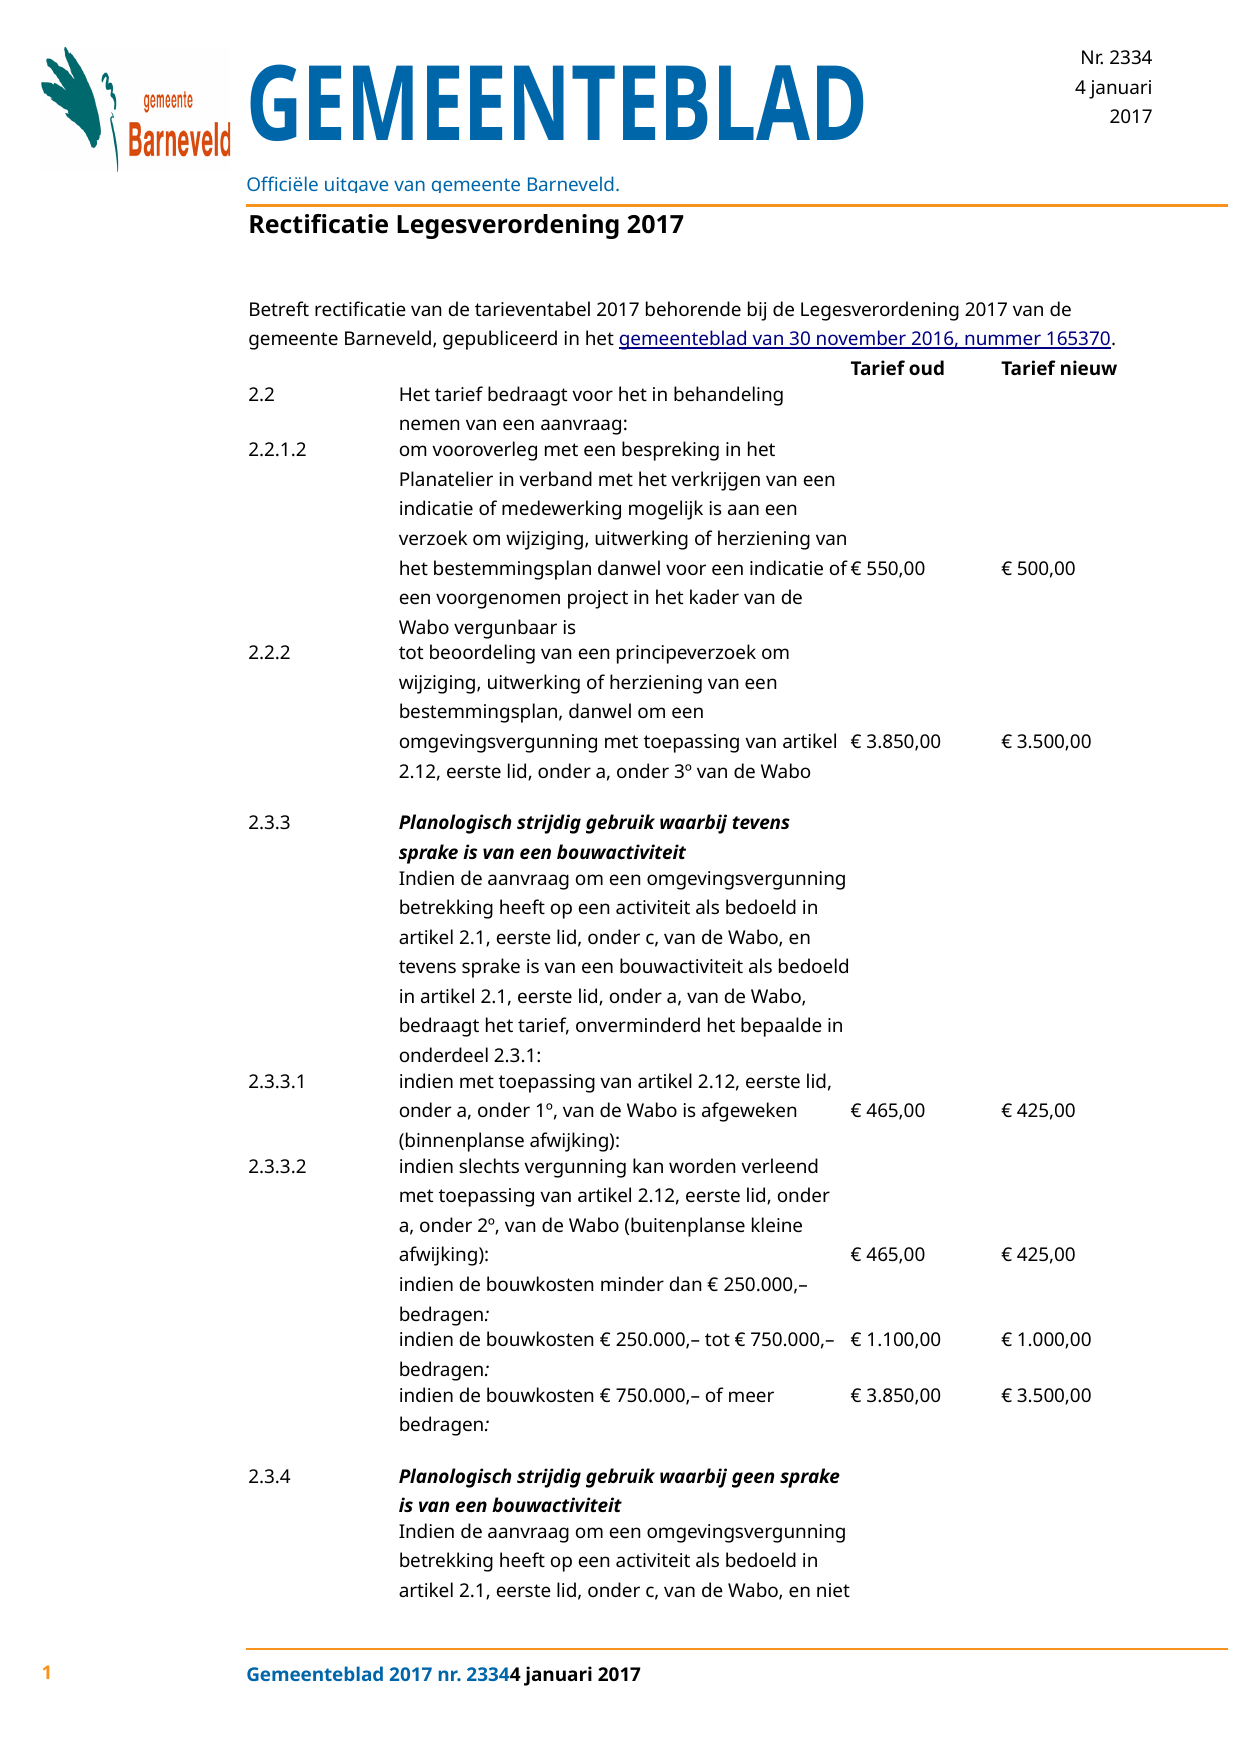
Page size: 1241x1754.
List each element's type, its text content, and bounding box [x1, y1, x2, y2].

table_cell 2.3.3.1 [248, 1068, 398, 1153]
picture [41, 47, 231, 172]
table_cell tot beoordeling van een principeverzoek om wijziging, uitwerking of herziening van een bestemmingsplan, danwel om een omgevingsvergunning met toepassing van artikel 2.12, eerste lid, onder a, onder 3º van de Wabo [399, 640, 850, 784]
table_cell [248, 1437, 398, 1463]
table_cell [850, 784, 1001, 809]
table_cell [248, 784, 398, 809]
table_cell € 550,00 [850, 436, 1001, 639]
table_header Tarief oud [850, 355, 1001, 381]
table_header [248, 355, 398, 381]
table_cell [248, 1382, 398, 1437]
table_cell € 500,00 [1001, 436, 1152, 639]
table_cell [1001, 1463, 1152, 1518]
table_header [399, 355, 850, 381]
table_cell Het tarief bedraagt voor het in behandeling nemen van een aanvraag: [399, 381, 850, 436]
table_cell [850, 809, 1001, 865]
table_cell [248, 1326, 398, 1382]
table_cell om vooroverleg met een bespreking in het Planatelier in verband met het verkrijgen van een indicatie of medewerking mogelijk is aan een verzoek om wijziging, uitwerking of herziening van het bestemmingsplan danwel voor een indicatie of een voorgenomen project in het kader van de Wabo vergunbaar is [399, 436, 850, 639]
table_cell [1001, 809, 1152, 865]
table_cell Planologisch strijdig gebruik waarbij tevens sprake is van een bouwactiviteit [399, 809, 850, 865]
table_cell [850, 381, 1001, 436]
table_cell 2.2 [248, 381, 398, 436]
table_cell € 3.500,00 [1001, 640, 1152, 784]
table_cell 2.3.4 [248, 1463, 398, 1518]
table_cell € 465,00 [850, 1153, 1001, 1326]
table_cell [850, 865, 1001, 1068]
table_cell 2.3.3 [248, 809, 398, 865]
text Betreft rectificatie van de tarieventabel 2017 behorende bij de Legesverordening 2017 van de gemeente Barneveld, gepubliceerd in het gemeenteblad van 30 november 2016, nummer 165370. [248, 296, 1152, 351]
table_cell Planologisch strijdig gebruik waarbij geen sprake is van een bouwactiviteit [399, 1463, 850, 1518]
table_header Tarief nieuw [1001, 355, 1152, 381]
table_cell Indien de aanvraag om een omgevingsvergunning betrekking heeft op een activiteit als bedoeld in artikel 2.1, eerste lid, onder c, van de Wabo, en niet [399, 1518, 850, 1603]
table_cell € 425,00 [1001, 1068, 1152, 1153]
table_cell € 1.000,00 [1001, 1326, 1152, 1382]
table_cell indien de bouwkosten € 750.000,– of meer bedragen: [399, 1382, 850, 1437]
table_cell [850, 1463, 1001, 1518]
table_cell [1001, 1518, 1152, 1603]
table_cell € 3.850,00 [850, 1382, 1001, 1437]
table_cell [1001, 784, 1152, 809]
table_cell € 465,00 [850, 1068, 1001, 1153]
table_cell € 1.100,00 [850, 1326, 1001, 1382]
table_cell indien de bouwkosten € 250.000,– tot € 750.000,– bedragen: [399, 1326, 850, 1382]
table_cell [850, 1518, 1001, 1603]
table_cell [1001, 381, 1152, 436]
table_cell 2.2.1.2 [248, 436, 398, 639]
table_cell indien slechts vergunning kan worden verleend met toepassing van artikel 2.12, eerste lid, onder a, onder 2º, van de Wabo (buitenplanse kleine afwijking): indien de bouwkosten minder dan € 250.000,– bedragen: [399, 1153, 850, 1326]
table_cell € 3.850,00 [850, 640, 1001, 784]
table_cell 2.2.2 [248, 640, 398, 784]
table_cell € 425,00 [1001, 1153, 1152, 1326]
table_cell [1001, 1437, 1152, 1463]
table_cell indien met toepassing van artikel 2.12, eerste lid, onder a, onder 1º, van de Wabo is afgeweken (binnenplanse afwijking): [399, 1068, 850, 1153]
table_cell € 3.500,00 [1001, 1382, 1152, 1437]
table_cell Indien de aanvraag om een omgevingsvergunning betrekking heeft op een activiteit als bedoeld in artikel 2.1, eerste lid, onder c, van de Wabo, en tevens sprake is van een bouwactiviteit als bedoeld in artikel 2.1, eerste lid, onder a, van de Wabo, bedraagt het tarief, onverminderd het bepaalde in onderdeel 2.3.1: [399, 865, 850, 1068]
table_cell [850, 1437, 1001, 1463]
table_cell [248, 865, 398, 1068]
table_cell 2.3.3.2 [248, 1153, 398, 1326]
table_cell [248, 1518, 398, 1603]
table_cell [399, 784, 850, 809]
text Rectificatie Legesverordening 2017 [248, 207, 1152, 241]
table_cell [399, 1437, 850, 1463]
table_cell [1001, 865, 1152, 1068]
